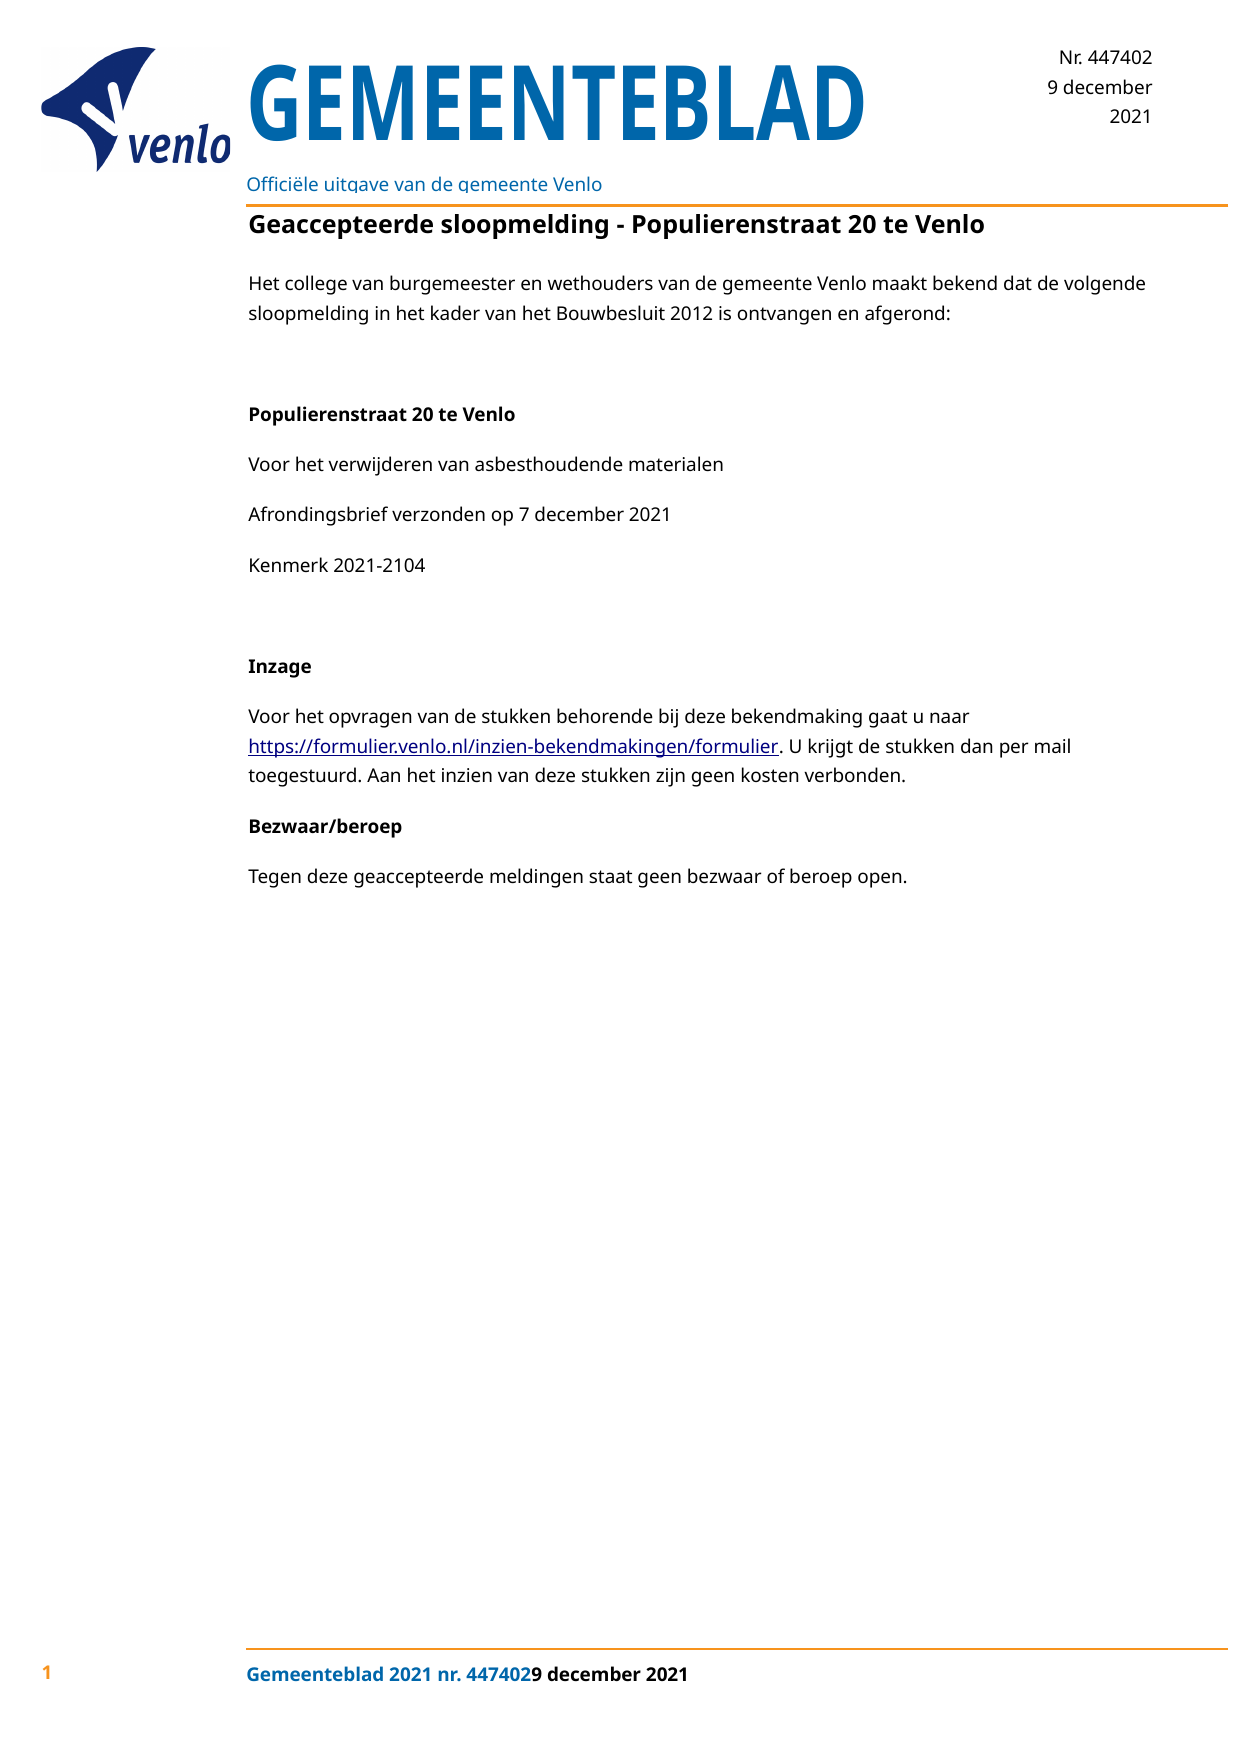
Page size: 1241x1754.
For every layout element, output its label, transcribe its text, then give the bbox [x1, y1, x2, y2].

text Geaccepteerde sloopmelding - Populierenstraat 20 te Venlo [248, 207, 1152, 241]
text Afrondingsbrief verzonden op 7 december 2021 [248, 502, 1152, 527]
picture [41, 47, 231, 172]
text Kenmerk 2021-2104 [248, 552, 1152, 578]
text Inzage [248, 653, 1152, 678]
text Bezwaar/beroep [248, 813, 1152, 838]
text Voor het opvragen van de stukken behorende bij deze bekendmaking gaat u naar https://formulier.venlo.nl/inzien-bekendmakingen/formulier. U krijgt de stukken dan per mail toegestuurd. Aan het inzien van deze stukken zijn geen kosten verbonden. [248, 703, 1152, 788]
text Tegen deze geaccepteerde meldingen staat geen bezwaar of beroep open. [248, 863, 1152, 889]
text Populierenstraat 20 te Venlo [248, 401, 1152, 426]
text Het college van burgemeester en wethouders van de gemeente Venlo maakt bekend dat de volgende sloopmelding in het kader van het Bouwbesluit 2012 is ontvangen en afgerond: [248, 270, 1152, 326]
text Voor het verwijderen van asbesthoudende materialen [248, 451, 1152, 477]
